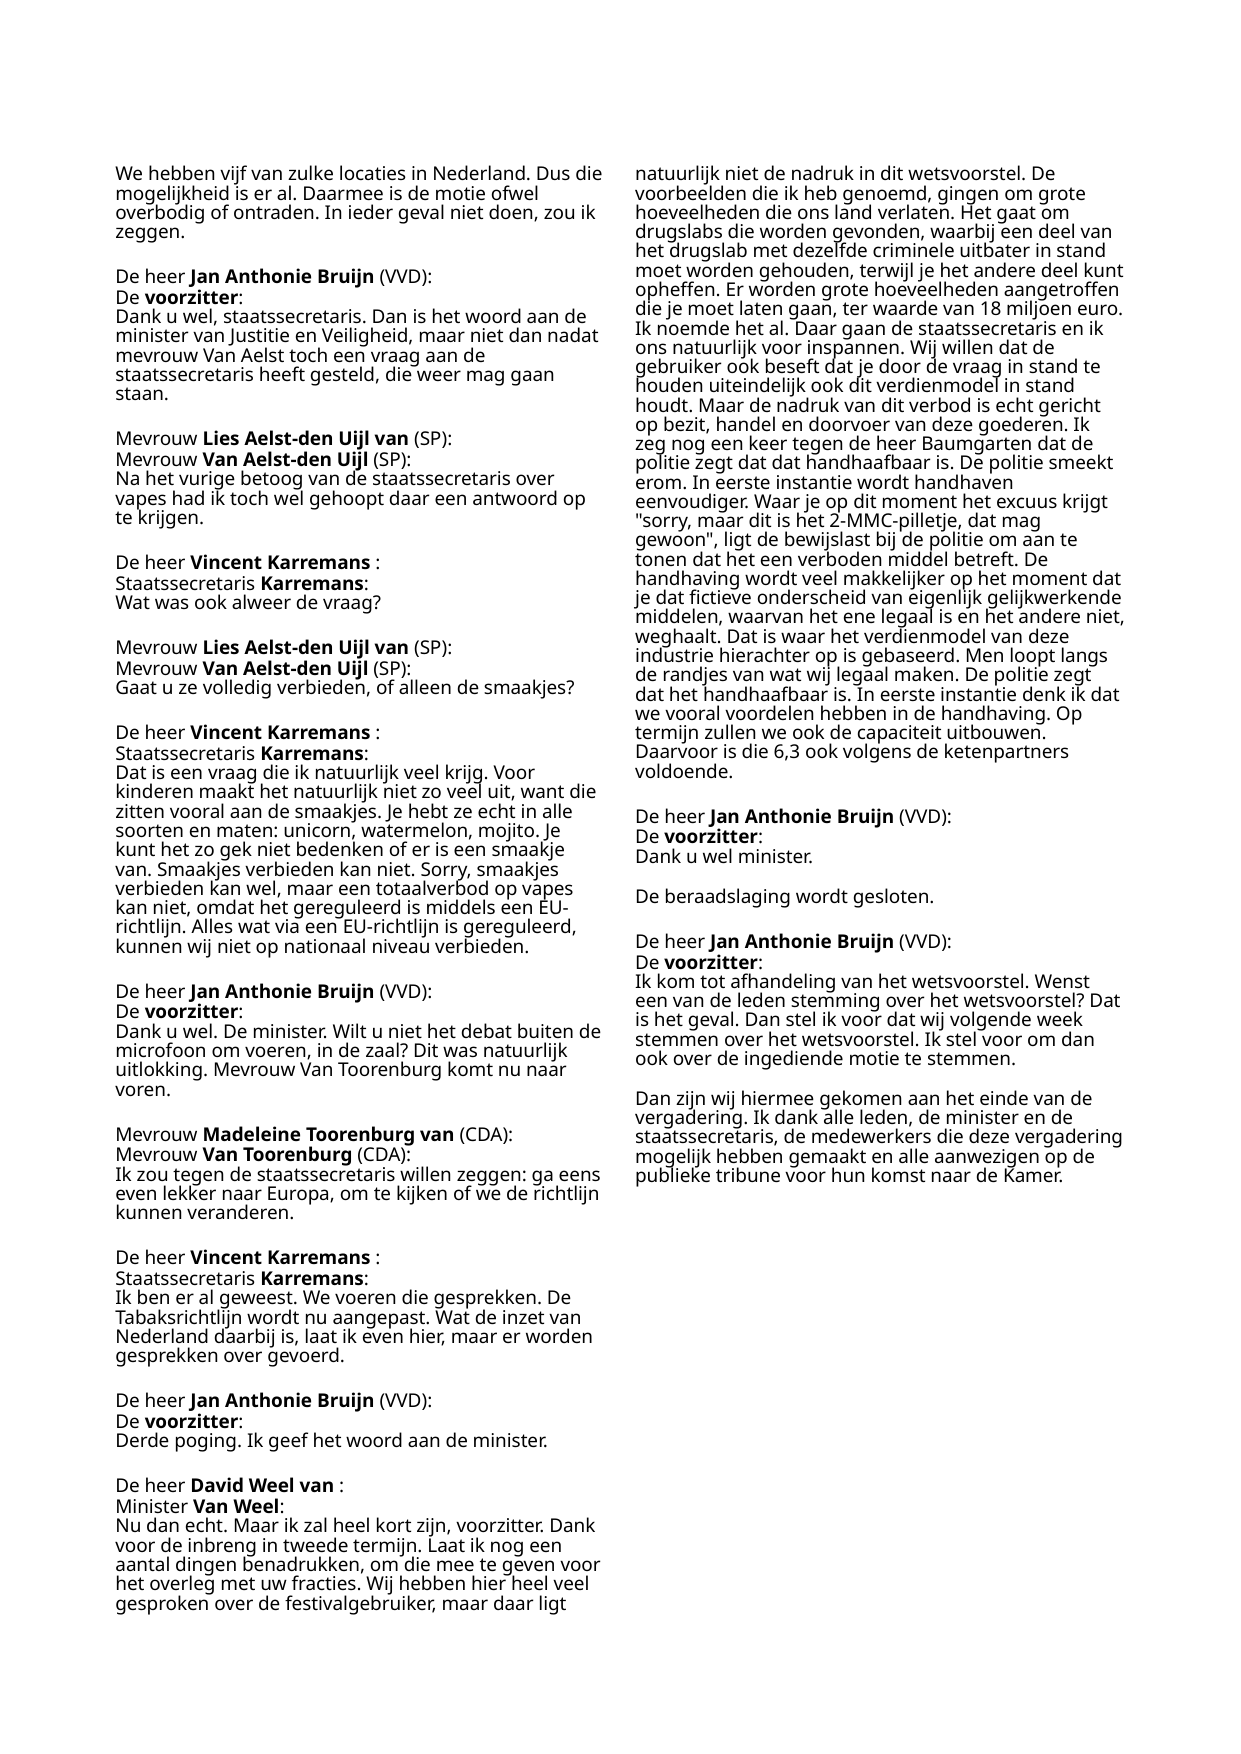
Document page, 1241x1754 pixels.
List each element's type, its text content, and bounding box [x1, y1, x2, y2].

text De heer Jan Anthonie Bruijn (VVD): [635, 928, 1125, 954]
text De heer Jan Anthonie Bruijn (VVD): [115, 263, 605, 289]
text De heer Jan Anthonie Bruijn (VVD): [115, 978, 605, 1003]
text Minister Van Weel: [115, 1498, 605, 1517]
text Mevrouw Van Aelst-den Uijl (SP): [115, 660, 605, 679]
text De heer David Weel van : [115, 1472, 605, 1498]
text Mevrouw Van Aelst-den Uijl (SP): [115, 451, 605, 470]
text We hebben vijf van zulke locaties in Nederland. Dus die mogelijkheid is er al. Daarmee is de motie ofwel overbodig of ontraden. In ieder geval niet doen, zou ik zeggen. [115, 165, 605, 242]
text Staatssecretaris Karremans: [115, 1270, 605, 1289]
text Mevrouw Lies Aelst-den Uijl van (SP): [115, 425, 605, 451]
text De voorzitter: [115, 1413, 605, 1432]
text Derde poging. Ik geef het woord aan de minister. [115, 1432, 605, 1452]
text Dank u wel minister. [635, 848, 1125, 867]
text De voorzitter: [635, 954, 1125, 973]
text natuurlijk niet de nadruk in dit wetsvoorstel. De voorbeelden die ik heb genoemd, gingen om grote hoeveelheden die ons land verlaten. Het gaat om drugslabs die worden gevonden, waarbij een deel van het drugslab met dezelfde criminele uitbater in stand moet worden gehouden, terwijl je het andere deel kunt opheffen. Er worden grote hoeveelheden aangetroffen die je moet laten gaan, ter waarde van 18 miljoen euro. Ik noemde het al. Daar gaan de staatssecretaris en ik ons natuurlijk voor inspannen. Wij willen dat de gebruiker ook beseft dat je door de vraag in stand te houden uiteindelijk ook dit verdienmodel in stand houdt. Maar de nadruk van dit verbod is echt gericht op bezit, handel en doorvoer van deze goederen. Ik zeg nog een keer tegen de heer Baumgarten dat de politie zegt dat dat handhaafbaar is. De politie smeekt erom. In eerste instantie wordt handhaven eenvoudiger. Waar je op dit moment het excuus krijgt "sorry, maar dit is het 2-MMC-pilletje, dat mag gewoon", ligt de bewijslast bij de politie om aan te tonen dat het een verboden middel betreft. De handhaving wordt veel makkelijker op het moment dat je dat fictieve onderscheid van eigenlijk gelijkwerkende middelen, waarvan het ene legaal is en het andere niet, weghaalt. Dat is waar het verdienmodel van deze industrie hierachter op is gebaseerd. Men loopt langs de randjes van wat wij legaal maken. De politie zegt dat het handhaafbaar is. In eerste instantie denk ik dat we vooral voordelen hebben in de handhaving. Op termijn zullen we ook de capaciteit uitbouwen. Daarvoor is die 6,3 ook volgens de ketenpartners voldoende. [635, 165, 1125, 782]
text Ik kom tot afhandeling van het wetsvoorstel. Wenst een van de leden stemming over het wetsvoorstel? Dat is het geval. Dan stel ik voor dat wij volgende week stemmen over het wetsvoorstel. Ik stel voor om dan ook over de ingediende motie te stemmen. [635, 973, 1125, 1069]
text Dank u wel. De minister. Wilt u niet het debat buiten de microfoon om voeren, in de zaal? Dit was natuurlijk uitlokking. Mevrouw Van Toorenburg komt nu naar voren. [115, 1023, 605, 1100]
text Mevrouw Van Toorenburg (CDA): [115, 1146, 605, 1166]
text Mevrouw Lies Aelst-den Uijl van (SP): [115, 634, 605, 660]
text De voorzitter: [115, 1003, 605, 1023]
text Nu dan echt. Maar ik zal heel kort zijn, voorzitter. Dank voor de inbreng in tweede termijn. Laat ik nog een aantal dingen benadrukken, om die mee te geven voor het overleg met uw fracties. Wij hebben hier heel veel gesproken over de festivalgebruiker, maar daar ligt [115, 1517, 605, 1614]
text De heer Vincent Karremans : [115, 719, 605, 745]
text Staatssecretaris Karremans: [115, 745, 605, 764]
text De voorzitter: [635, 828, 1125, 848]
text Gaat u ze volledig verbieden, of alleen de smaakjes? [115, 679, 605, 698]
text Dan zijn wij hiermee gekomen aan het einde van de vergadering. Ik dank alle leden, de minister en de staatssecretaris, de medewerkers die deze vergadering mogelijk hebben gemaakt en alle aanwezigen op de publieke tribune voor hun komst naar de Kamer. [635, 1090, 1125, 1186]
text Ik ben er al geweest. We voeren die gesprekken. De Tabaksrichtlijn wordt nu aangepast. Wat de inzet van Nederland daarbij is, laat ik even hier, maar er worden gesprekken over gevoerd. [115, 1289, 605, 1366]
text De beraadslaging wordt gesloten. [635, 888, 1125, 907]
text De heer Vincent Karremans : [115, 1244, 605, 1270]
text Dank u wel, staatssecretaris. Dan is het woord aan de minister van Justitie en Veiligheid, maar niet dan nadat mevrouw Van Aelst toch een vraag aan de staatssecretaris heeft gesteld, die weer mag gaan staan. [115, 308, 605, 404]
text Na het vurige betoog van de staatssecretaris over vapes had ik toch wel gehoopt daar een antwoord op te krijgen. [115, 470, 605, 528]
text Ik zou tegen de staatssecretaris willen zeggen: ga eens even lekker naar Europa, om te kijken of we de richtlijn kunnen veranderen. [115, 1166, 605, 1223]
text De voorzitter: [115, 289, 605, 308]
text De heer Vincent Karremans : [115, 549, 605, 575]
text Wat was ook alweer de vraag? [115, 594, 605, 613]
text Staatssecretaris Karremans: [115, 575, 605, 594]
text De heer Jan Anthonie Bruijn (VVD): [635, 803, 1125, 828]
text Dat is een vraag die ik natuurlijk veel krijg. Voor kinderen maakt het natuurlijk niet zo veel uit, want die zitten vooral aan de smaakjes. Je hebt ze echt in alle soorten en maten: unicorn, watermelon, mojito. Je kunt het zo gek niet bedenken of er is een smaakje van. Smaakjes verbieden kan niet. Sorry, smaakjes verbieden kan wel, maar een totaalverbod op vapes kan niet, omdat het gereguleerd is middels een EU-richtlijn. Alles wat via een EU-richtlijn is gereguleerd, kunnen wij niet op nationaal niveau verbieden. [115, 764, 605, 957]
text De heer Jan Anthonie Bruijn (VVD): [115, 1387, 605, 1413]
text Mevrouw Madeleine Toorenburg van (CDA): [115, 1121, 605, 1146]
